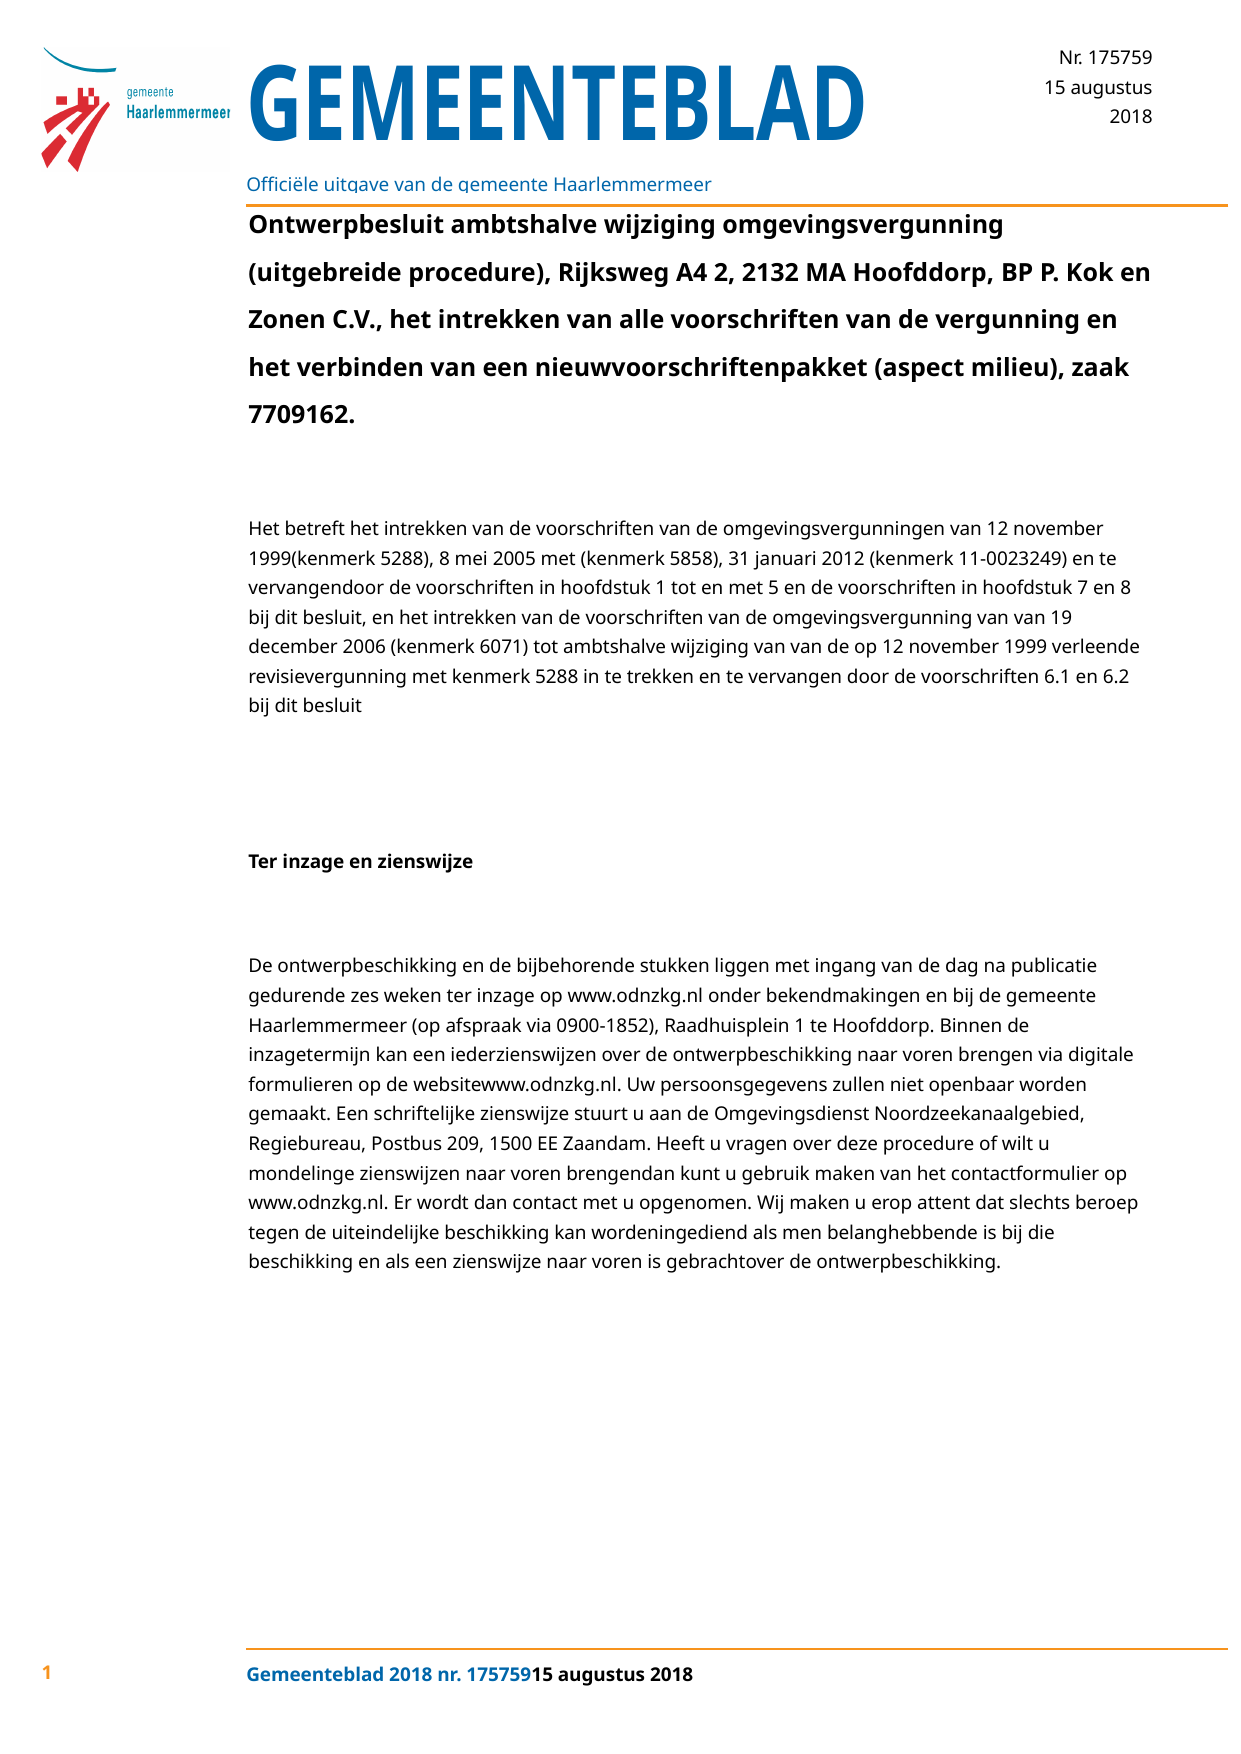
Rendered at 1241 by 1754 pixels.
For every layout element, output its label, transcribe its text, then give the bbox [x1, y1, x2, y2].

text Ontwerpbesluit ambtshalve wijziging omgevingsvergunning (uitgebreide procedure), Rijksweg A4 2, 2132 MA Hoofddorp, BP P. Kok en Zonen C.V., het intrekken van alle voorschriften van de vergunning en het verbinden van een nieuwvoorschriftenpakket (aspect milieu), zaak 7709162. [248, 207, 1152, 431]
text Het betreft het intrekken van de voorschriften van de omgevingsvergunningen van 12 november 1999(kenmerk 5288), 8 mei 2005 met (kenmerk 5858), 31 januari 2012 (kenmerk 11-0023249) en te vervangendoor de voorschriften in hoofdstuk 1 tot en met 5 en de voorschriften in hoofdstuk 7 en 8 bij dit besluit, en het intrekken van de voorschriften van de omgevingsvergunning van van 19 december 2006 (kenmerk 6071) tot ambtshalve wijziging van van de op 12 november 1999 verleende revisievergunning met kenmerk 5288 in te trekken en te vervangen door de voorschriften 6.1 en 6.2 bij dit besluit [248, 515, 1152, 718]
text Ter inzage en zienswijze [248, 848, 1152, 873]
text De ontwerpbeschikking en de bijbehorende stukken liggen met ingang van de dag na publicatie gedurende zes weken ter inzage op www.odnzkg.nl onder bekendmakingen en bij de gemeente Haarlemmermeer (op afspraak via 0900-1852), Raadhuisplein 1 te Hoofddorp. Binnen de inzagetermijn kan een iederzienswijzen over de ontwerpbeschikking naar voren brengen via digitale formulieren op de websitewww.odnzkg.nl. Uw persoonsgegevens zullen niet openbaar worden gemaakt. Een schriftelijke zienswijze stuurt u aan de Omgevingsdienst Noordzeekanaalgebied, Regiebureau, Postbus 209, 1500 EE Zaandam. Heeft u vragen over deze procedure of wilt u mondelinge zienswijzen naar voren brengendan kunt u gebruik maken van het contactformulier op www.odnzkg.nl. Er wordt dan contact met u opgenomen. Wij maken u erop attent dat slechts beroep tegen de uiteindelijke beschikking kan wordeningediend als men belanghebbende is bij die beschikking en als een zienswijze naar voren is gebrachtover de ontwerpbeschikking. [248, 953, 1152, 1274]
picture [41, 47, 231, 172]
